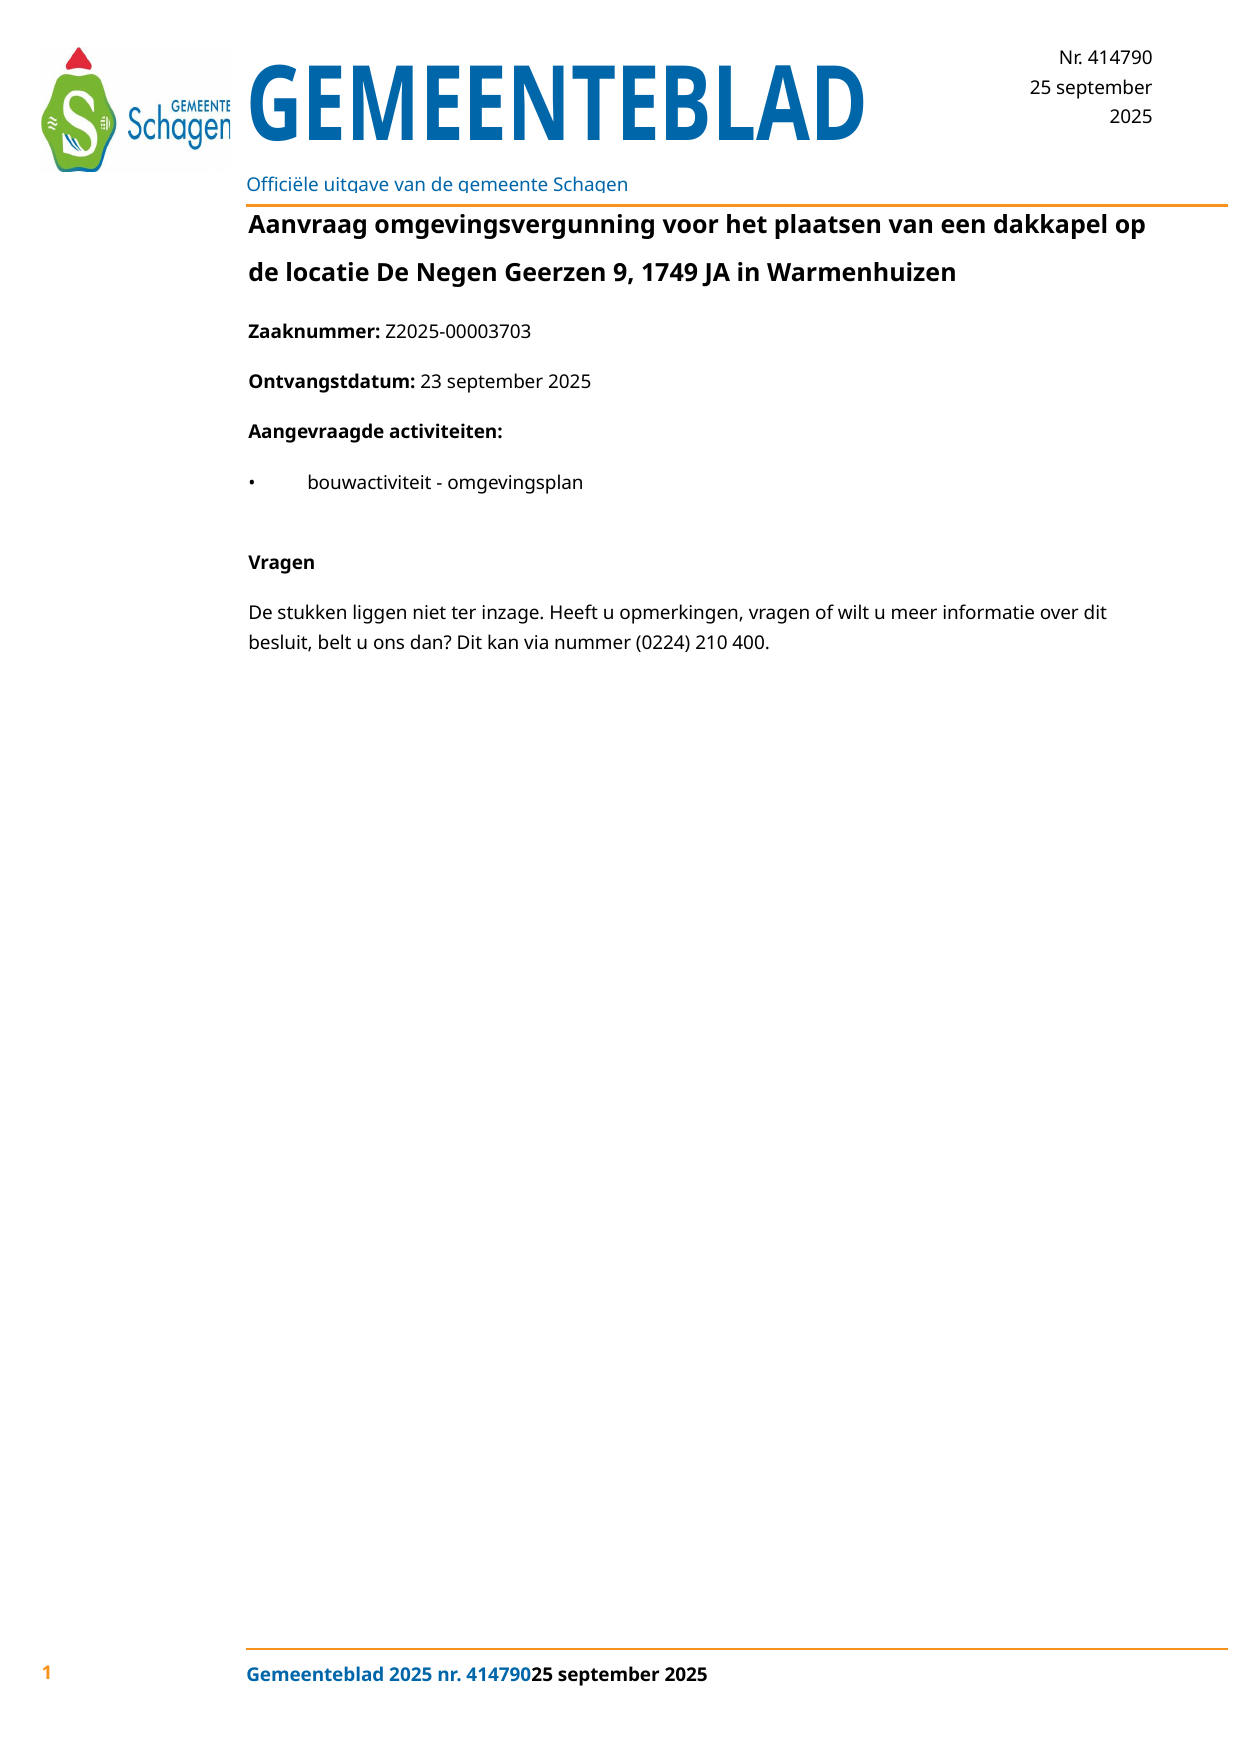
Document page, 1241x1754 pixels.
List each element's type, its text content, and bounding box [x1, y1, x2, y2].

text Zaaknummer: Z2025-00003703 [248, 318, 1152, 344]
text Aangevraagde activiteiten: [248, 419, 1152, 444]
text De stukken liggen niet ter inzage. Heeft u opmerkingen, vragen of wilt u meer informatie over dit besluit, belt u ons dan? Dit kan via nummer (0224) 210 400. [248, 599, 1152, 655]
text Aanvraag omgevingsvergunning voor het plaatsen van een dakkapel op de locatie De Negen Geerzen 9, 1749 JA in Warmenhuizen [248, 207, 1152, 288]
list bouwactiviteit - omgevingsplan [248, 469, 1152, 495]
text Ontvangstdatum: 23 september 2025 [248, 368, 1152, 394]
text Vragen [248, 549, 1152, 575]
picture [41, 47, 231, 172]
